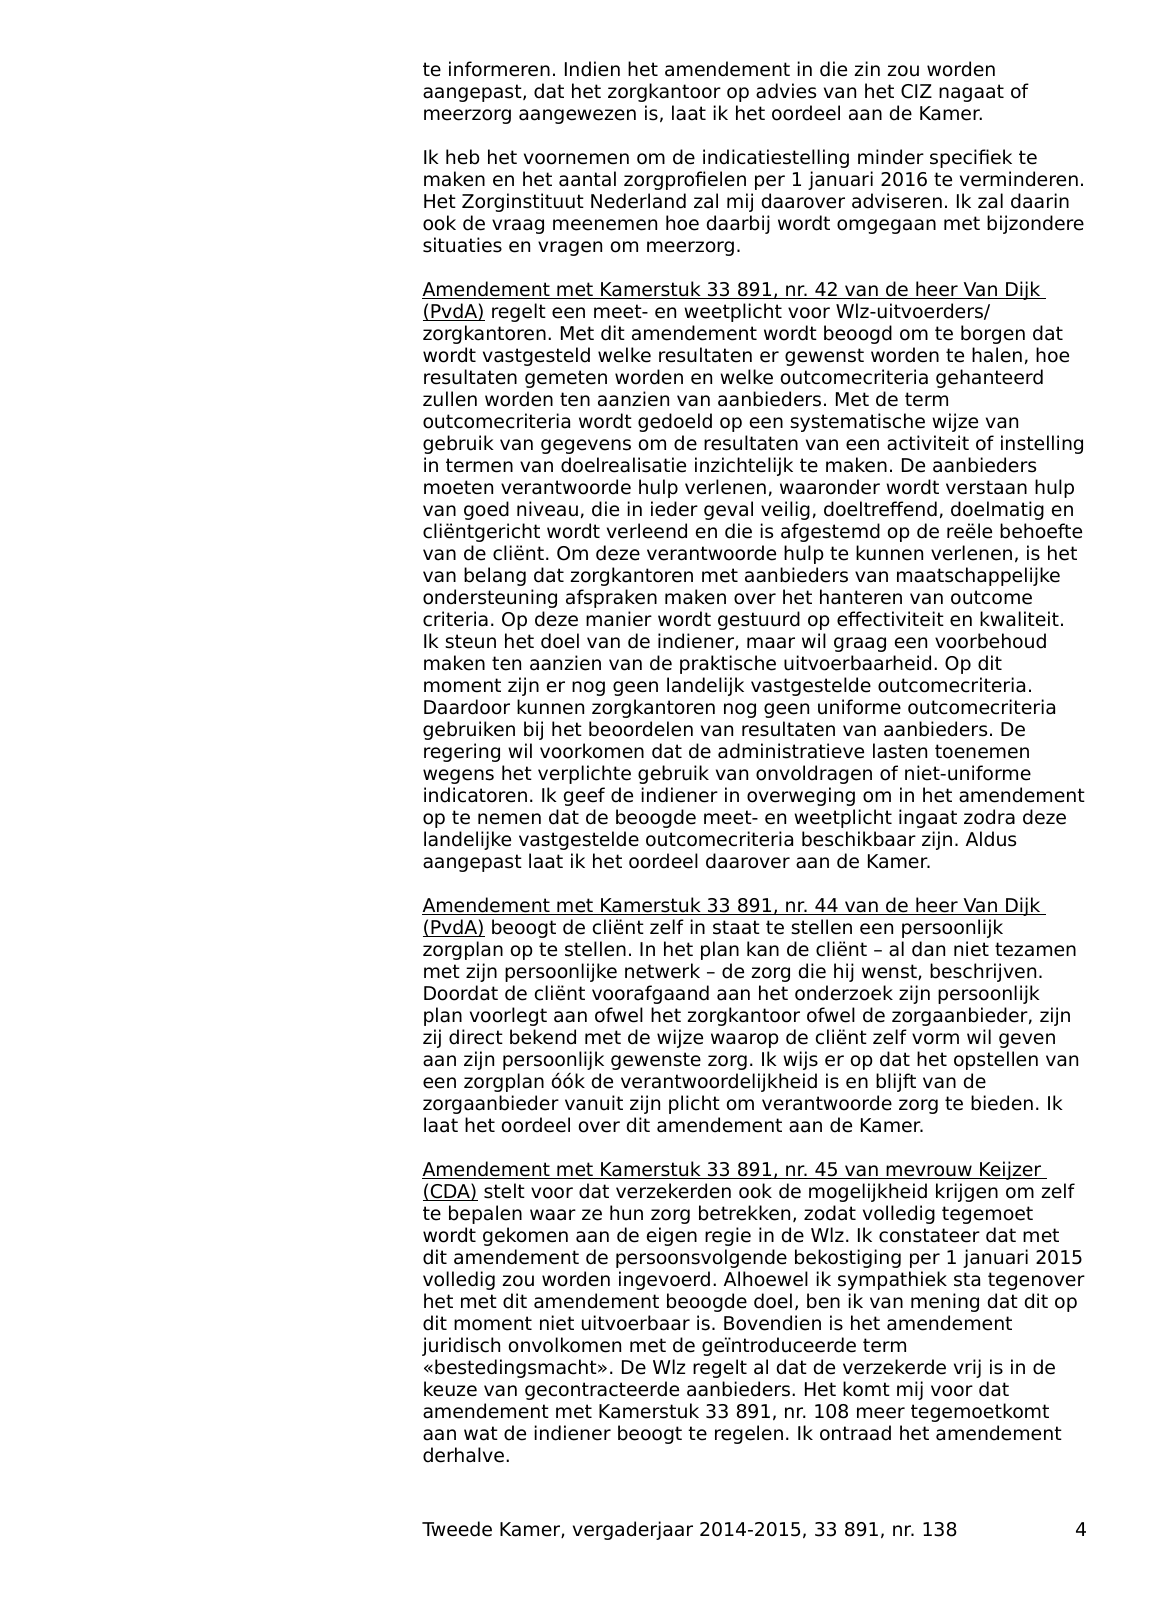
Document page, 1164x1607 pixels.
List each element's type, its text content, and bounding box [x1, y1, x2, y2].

text Amendement met Kamerstuk 33 891, nr. 42 van de heer Van Dijk (PvdA) regelt een meet- en weetplicht voor Wlz-uitvoerders/ zorgkantoren. Met dit amendement wordt beoogd om te borgen dat wordt vastgesteld welke resultaten er gewenst worden te halen, hoe resultaten gemeten worden en welke outcomecriteria gehanteerd zullen worden ten aanzien van aanbieders. Met de term outcomecriteria wordt gedoeld op een systematische wijze van gebruik van gegevens om de resultaten van een activiteit of instelling in termen van doelrealisatie inzichtelijk te maken. De aanbieders moeten verantwoorde hulp verlenen, waaronder wordt verstaan hulp van goed niveau, die in ieder geval veilig, doeltreffend, doelmatig en cliëntgericht wordt verleend en die is afgestemd op de reële behoefte van de cliënt. Om deze verantwoorde hulp te kunnen verlenen, is het van belang dat zorgkantoren met aanbieders van maatschappelijke ondersteuning afspraken maken over het hanteren van outcome criteria. Op deze manier wordt gestuurd op effectiviteit en kwaliteit. Ik steun het doel van de indiener, maar wil graag een voorbehoud maken ten aanzien van de praktische uitvoerbaarheid. Op dit moment zijn er nog geen landelijk vastgestelde outcomecriteria. Daardoor kunnen zorgkantoren nog geen uniforme outcomecriteria gebruiken bij het beoordelen van resultaten van aanbieders. De regering wil voorkomen dat de administratieve lasten toenemen wegens het verplichte gebruik van onvoldragen of niet-uniforme indicatoren. Ik geef de indiener in overweging om in het amendement op te nemen dat de beoogde meet- en weetplicht ingaat zodra deze landelijke vastgestelde outcomecriteria beschikbaar zijn. Aldus aangepast laat ik het oordeel daarover aan de Kamer. [422, 279, 1087, 873]
text Amendement met Kamerstuk 33 891, nr. 44 van de heer Van Dijk (PvdA) beoogt de cliënt zelf in staat te stellen een persoonlijk zorgplan op te stellen. In het plan kan de cliënt – al dan niet tezamen met zijn persoonlijke netwerk – de zorg die hij wenst, beschrijven. Doordat de cliënt voorafgaand aan het onderzoek zijn persoonlijk plan voorlegt aan ofwel het zorgkantoor ofwel de zorgaanbieder, zijn zij direct bekend met de wijze waarop de cliënt zelf vorm wil geven aan zijn persoonlijk gewenste zorg. Ik wijs er op dat het opstellen van een zorgplan óók de verantwoordelijkheid is en blijft van de zorgaanbieder vanuit zijn plicht om verantwoorde zorg te bieden. Ik laat het oordeel over dit amendement aan de Kamer. [422, 895, 1087, 1137]
text Ik heb het voornemen om de indicatiestelling minder specifiek te maken en het aantal zorgprofielen per 1 januari 2016 te verminderen. Het Zorginstituut Nederland zal mij daarover adviseren. Ik zal daarin ook de vraag meenemen hoe daarbij wordt omgegaan met bijzondere situaties en vragen om meerzorg. [422, 147, 1087, 257]
text Amendement met Kamerstuk 33 891, nr. 45 van mevrouw Keijzer (CDA) stelt voor dat verzekerden ook de mogelijkheid krijgen om zelf te bepalen waar ze hun zorg betrekken, zodat volledig tegemoet wordt gekomen aan de eigen regie in de Wlz. Ik constateer dat met dit amendement de persoonsvolgende bekostiging per 1 januari 2015 volledig zou worden ingevoerd. Alhoewel ik sympathiek sta tegenover het met dit amendement beoogde doel, ben ik van mening dat dit op dit moment niet uitvoerbaar is. Bovendien is het amendement juridisch onvolkomen met de geïntroduceerde term «bestedingsmacht». De Wlz regelt al dat de verzekerde vrij is in de keuze van gecontracteerde aanbieders. Het komt mij voor dat amendement met Kamerstuk 33 891, nr. 108 meer tegemoetkomt aan wat de indiener beoogt te regelen. Ik ontraad het amendement derhalve. [422, 1159, 1087, 1467]
text te informeren. Indien het amendement in die zin zou worden aangepast, dat het zorgkantoor op advies van het CIZ nagaat of meerzorg aangewezen is, laat ik het oordeel aan de Kamer. [422, 59, 1087, 125]
